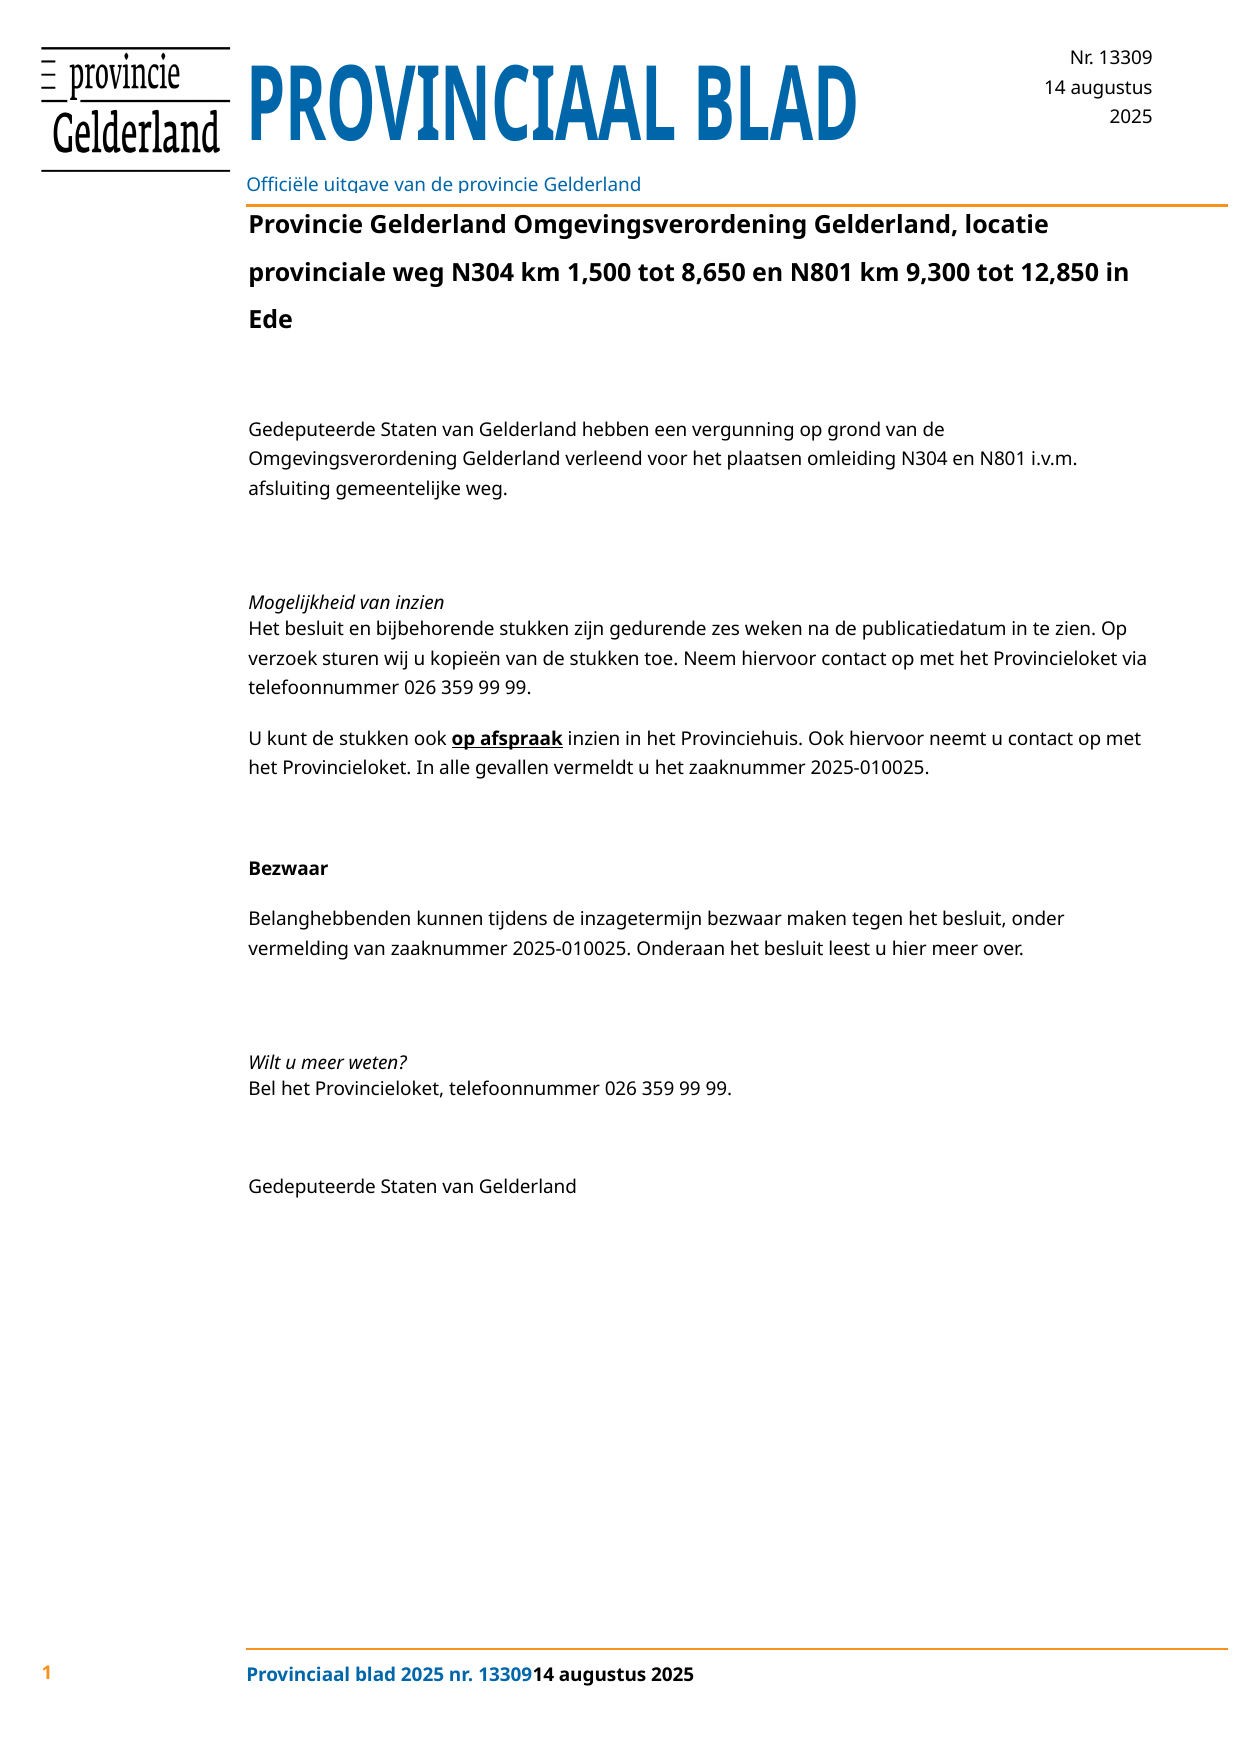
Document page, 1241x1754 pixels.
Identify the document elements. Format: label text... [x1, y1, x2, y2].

picture [41, 47, 231, 172]
text Gedeputeerde Staten van Gelderland hebben een vergunning op grond van de Omgevingsverordening Gelderland verleend voor het plaatsen omleiding N304 en N801 i.v.m. afsluiting gemeentelijke weg. [248, 416, 1152, 501]
text Bel het Provincieloket, telefoonnummer 026 359 99 99. [248, 1075, 1152, 1101]
text Bezwaar [248, 855, 1152, 881]
text U kunt de stukken ook op afspraak inzien in het Provinciehuis. Ook hiervoor neemt u contact op met het Provincieloket. In alle gevallen vermeldt u het zaaknummer 2025-010025. [248, 725, 1152, 780]
text Het besluit en bijbehorende stukken zijn gedurende zes weken na de publicatiedatum in te zien. Op verzoek sturen wij u kopieën van de stukken toe. Neem hiervoor contact op met het Provincieloket via telefoonnummer 026 359 99 99. [248, 615, 1152, 700]
text Wilt u meer weten? [248, 1049, 1152, 1075]
text Provincie Gelderland Omgevingsverordening Gelderland, locatie provinciale weg N304 km 1,500 tot 8,650 en N801 km 9,300 tot 12,850 in Ede [248, 207, 1152, 336]
text Belanghebbenden kunnen tijdens de inzagetermijn bezwaar maken tegen het besluit, onder vermelding van zaaknummer 2025-010025. Onderaan het besluit leest u hier meer over. [248, 906, 1152, 961]
text Gedeputeerde Staten van Gelderland [248, 1173, 1152, 1199]
text Mogelijkheid van inzien [248, 589, 1152, 615]
